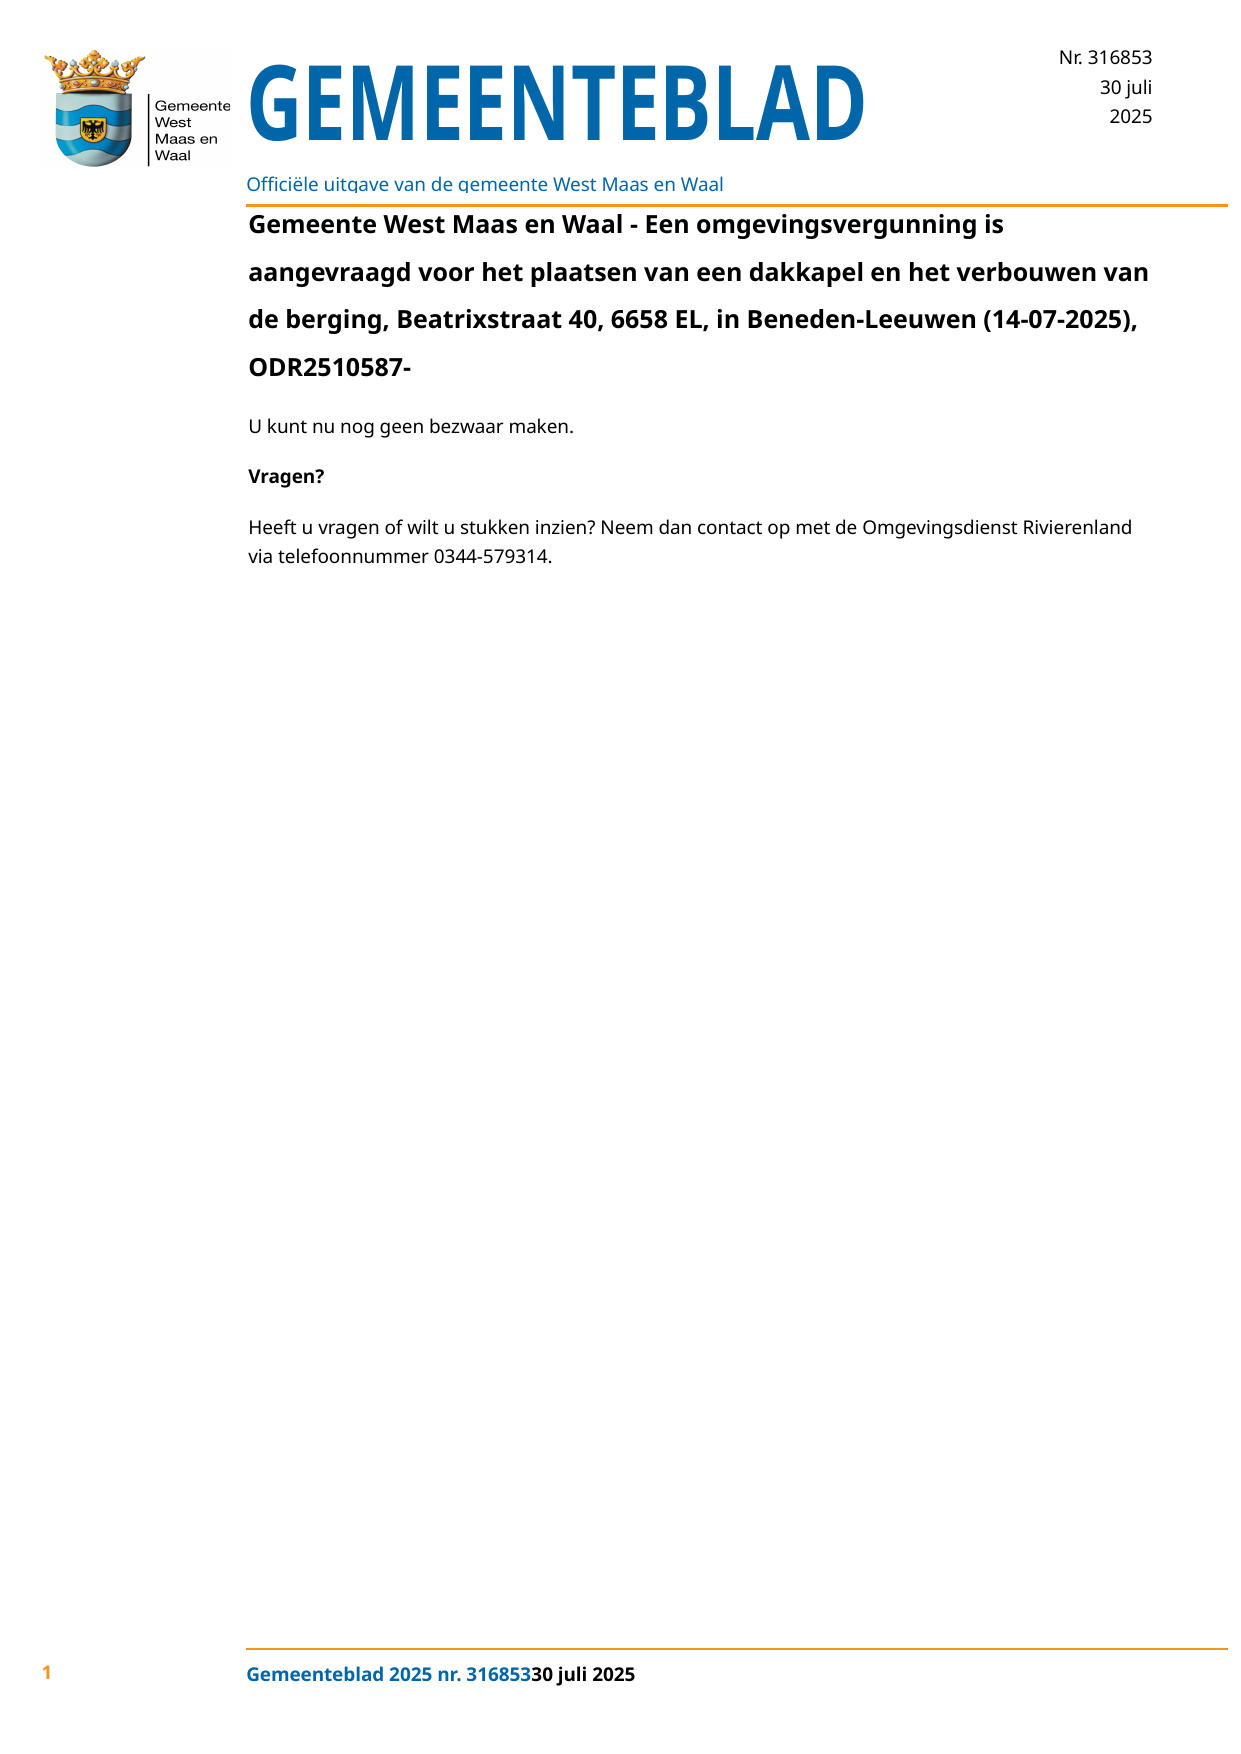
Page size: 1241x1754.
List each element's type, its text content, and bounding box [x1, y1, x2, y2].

text Gemeente West Maas en Waal - Een omgevingsvergunning is aangevraagd voor het plaatsen van een dakkapel en het verbouwen van de berging, Beatrixstraat 40, 6658 EL, in Beneden-Leeuwen (14-07-2025), ODR2510587- [248, 207, 1152, 384]
picture [41, 47, 231, 172]
text Heeft u vragen of wilt u stukken inzien? Neem dan contact op met de Omgevingsdienst Rivierenland via telefoonnummer 0344-579314. [248, 514, 1152, 569]
text Vragen? [248, 463, 1152, 489]
text U kunt nu nog geen bezwaar maken. [248, 413, 1152, 439]
